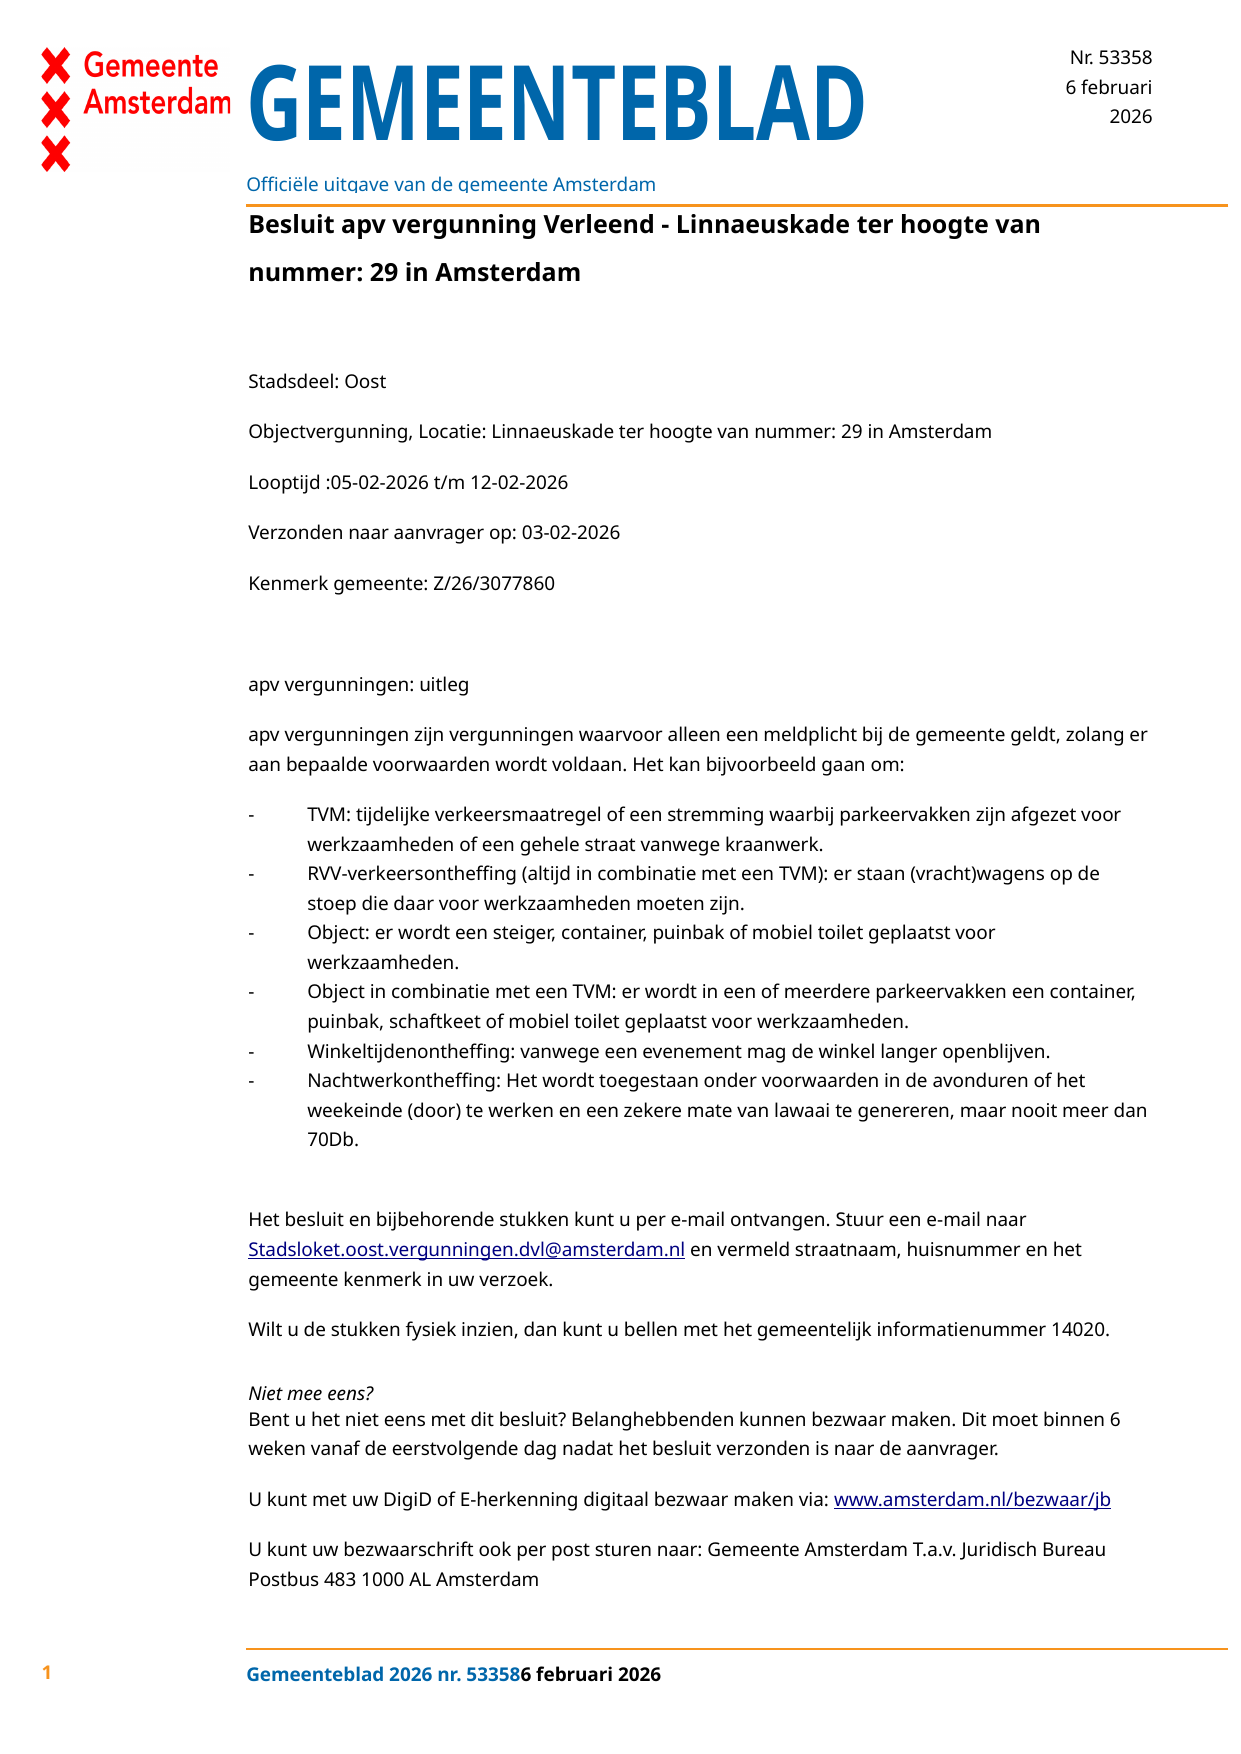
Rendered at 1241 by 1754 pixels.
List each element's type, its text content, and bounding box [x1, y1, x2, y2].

list RVV-verkeersontheffing (altijd in combinatie met een TVM): er staan (vracht)wagens op de stoep die daar voor werkzaamheden moeten zijn. [248, 860, 1152, 916]
text apv vergunningen: uitleg [248, 671, 1152, 697]
text Besluit apv vergunning Verleend - Linnaeuskade ter hoogte van nummer: 29 in Amsterdam [248, 207, 1152, 288]
text apv vergunningen zijn vergunningen waarvoor alleen een meldplicht bij de gemeente geldt, zolang er aan bepaalde voorwaarden wordt voldaan. Het kan bijvoorbeeld gaan om: [248, 721, 1152, 777]
list Nachtwerkontheffing: Het wordt toegestaan onder voorwaarden in de avonduren of het weekeinde (door) te werken en een zekere mate van lawaai te genereren, maar nooit meer dan 70Db. [248, 1067, 1152, 1152]
list Object in combinatie met een TVM: er wordt in een of meerdere parkeervakken een container, puinbak, schaftkeet of mobiel toilet geplaatst voor werkzaamheden. [248, 979, 1152, 1034]
text Het besluit en bijbehorende stukken kunt u per e-mail ontvangen. Stuur een e-mail naar Stadsloket.oost.vergunningen.dvl@amsterdam.nl en vermeld straatnaam, huisnummer en het gemeente kenmerk in uw verzoek. [248, 1207, 1152, 1292]
text Wilt u de stukken fysiek inzien, dan kunt u bellen met het gemeentelijk informatienummer 14020. [248, 1316, 1152, 1342]
list Winkeltijdenontheffing: vanwege een evenement mag de winkel langer openblijven. [248, 1038, 1152, 1064]
text Stadsdeel: Oost [248, 368, 1152, 394]
text Niet mee eens? [248, 1380, 1152, 1406]
text Kenmerk gemeente: Z/26/3077860 [248, 570, 1152, 596]
text U kunt met uw DigiD of E-herkenning digitaal bezwaar maken via: www.amsterdam.nl/bezwaar/jb [248, 1486, 1152, 1512]
text Bent u het niet eens met dit besluit? Belanghebbenden kunnen bezwaar maken. Dit moet binnen 6 weken vanaf de eerstvolgende dag nadat het besluit verzonden is naar de aanvrager. [248, 1406, 1152, 1461]
list Object: er wordt een steiger, container, puinbak of mobiel toilet geplaatst voor werkzaamheden. [248, 919, 1152, 975]
text U kunt uw bezwaarschrift ook per post sturen naar: Gemeente Amsterdam T.a.v. Juridisch Bureau Postbus 483 1000 AL Amsterdam [248, 1536, 1152, 1592]
text Looptijd :05-02-2026 t/m 12-02-2026 [248, 469, 1152, 495]
text Objectvergunning, Locatie: Linnaeuskade ter hoogte van nummer: 29 in Amsterdam [248, 419, 1152, 444]
list TVM: tijdelijke verkeersmaatregel of een stremming waarbij parkeervakken zijn afgezet voor werkzaamheden of een gehele straat vanwege kraanwerk. [248, 801, 1152, 857]
picture [41, 47, 231, 172]
text Verzonden naar aanvrager op: 03-02-2026 [248, 519, 1152, 545]
